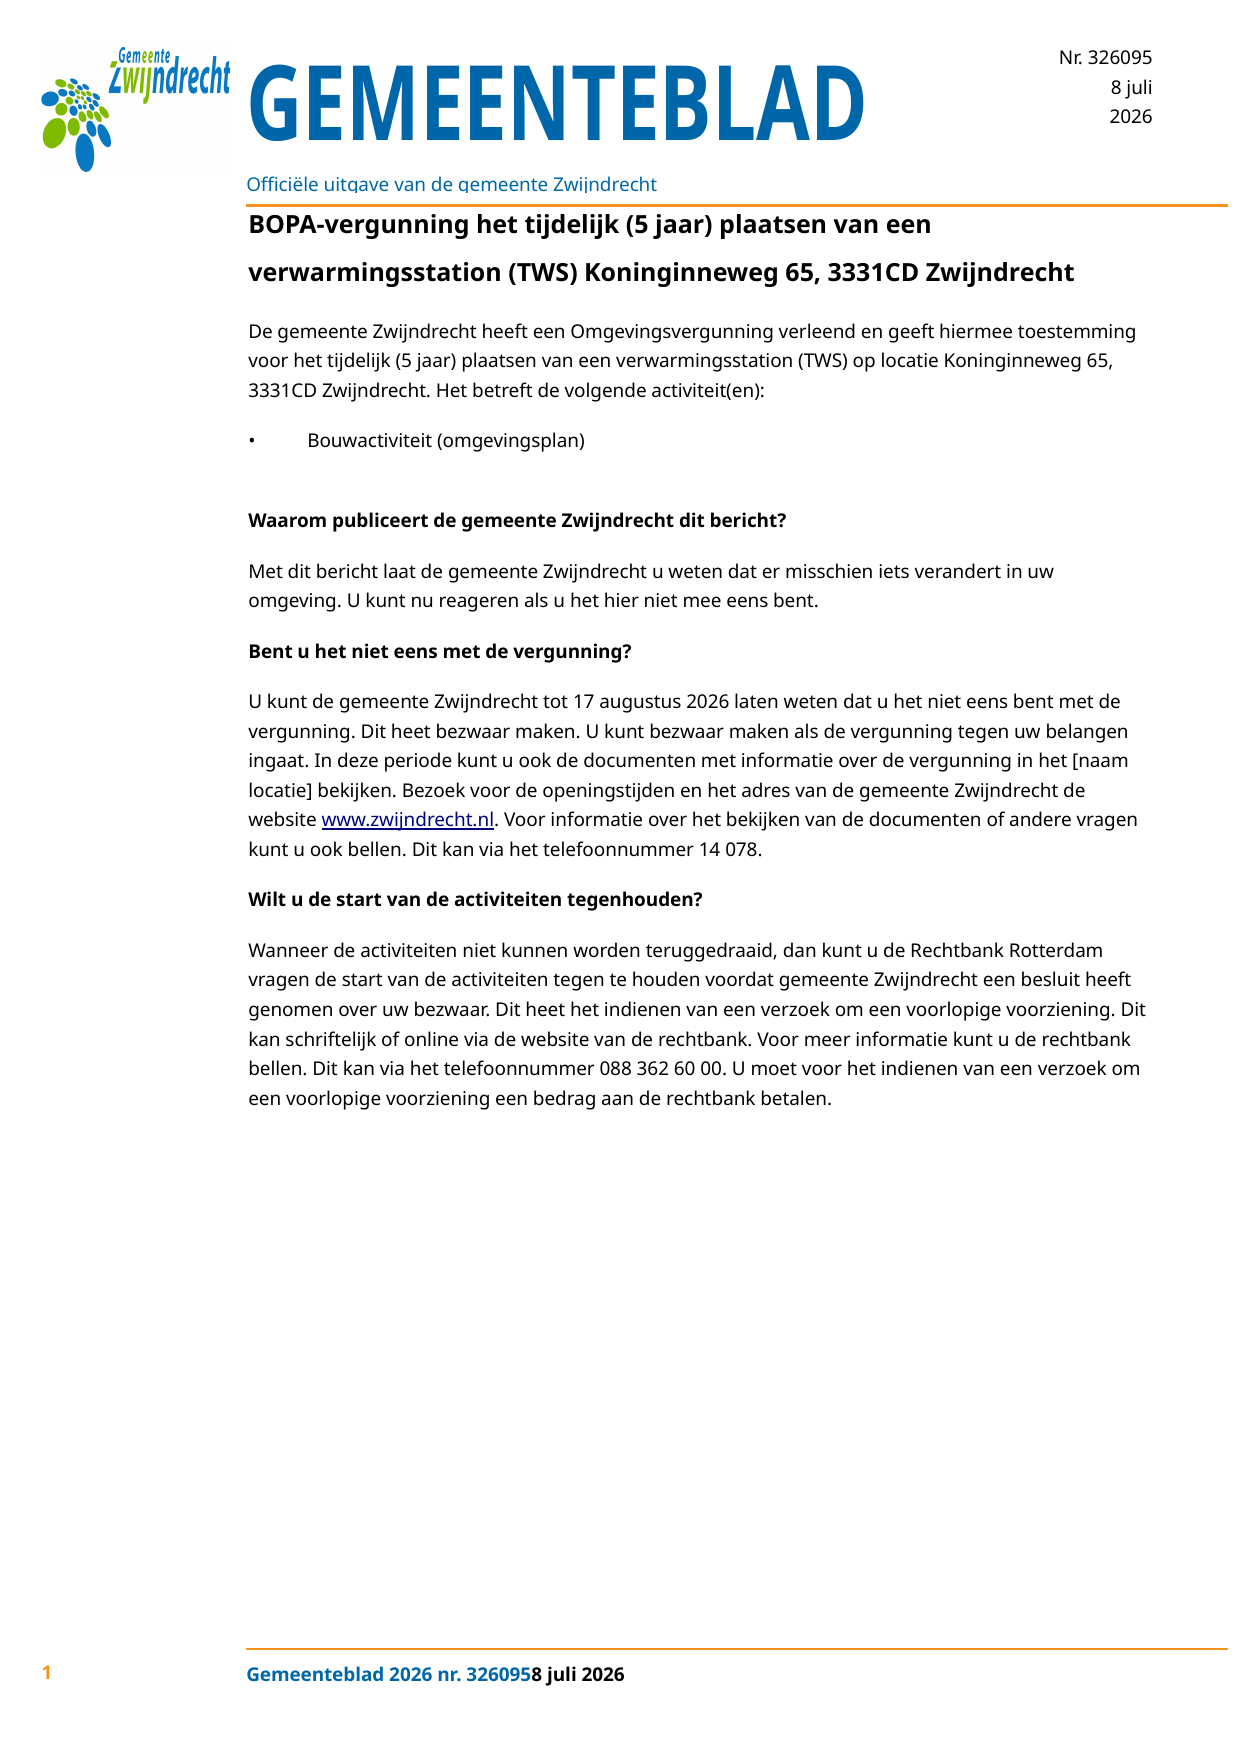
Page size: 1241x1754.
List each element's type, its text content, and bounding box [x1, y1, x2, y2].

text Wanneer de activiteiten niet kunnen worden teruggedraaid, dan kunt u de Rechtbank Rotterdam vragen de start van de activiteiten tegen te houden voordat gemeente Zwijndrecht een besluit heeft genomen over uw bezwaar. Dit heet het indienen van een verzoek om een voorlopige voorziening. Dit kan schriftelijk of online via de website van de rechtbank. Voor meer informatie kunt u de rechtbank bellen. Dit kan via het telefoonnummer 088 362 60 00. U moet voor het indienen van een verzoek om een voorlopige voorziening een bedrag aan de rechtbank betalen. [248, 937, 1152, 1111]
picture [41, 47, 231, 172]
text Waarom publiceert de gemeente Zwijndrecht dit bericht? [248, 507, 1152, 533]
text BOPA-vergunning het tijdelijk (5 jaar) plaatsen van een verwarmingsstation (TWS) Koninginneweg 65, 3331CD Zwijndrecht [248, 207, 1152, 288]
text De gemeente Zwijndrecht heeft een Omgevingsvergunning verleend en geeft hiermee toestemming voor het tijdelijk (5 jaar) plaatsen van een verwarmingsstation (TWS) op locatie Koninginneweg 65, 3331CD Zwijndrecht. Het betreft de volgende activiteit(en): [248, 318, 1152, 403]
text Bent u het niet eens met de vergunning? [248, 638, 1152, 664]
text Met dit bericht laat de gemeente Zwijndrecht u weten dat er misschien iets verandert in uw omgeving. U kunt nu reageren als u het hier niet mee eens bent. [248, 558, 1152, 613]
text U kunt de gemeente Zwijndrecht tot 17 augustus 2026 laten weten dat u het niet eens bent met de vergunning. Dit heet bezwaar maken. U kunt bezwaar maken als de vergunning tegen uw belangen ingaat. In deze periode kunt u ook de documenten met informatie over de vergunning in het [naam locatie] bekijken. Bezoek voor de openingstijden en het adres van de gemeente Zwijndrecht de website www.zwijndrecht.nl. Voor informatie over het bekijken van de documenten of andere vragen kunt u ook bellen. Dit kan via het telefoonnummer 14 078. [248, 688, 1152, 862]
text Wilt u de start van de activiteiten tegenhouden? [248, 887, 1152, 912]
list Bouwactiviteit (omgevingsplan) [248, 427, 1152, 453]
